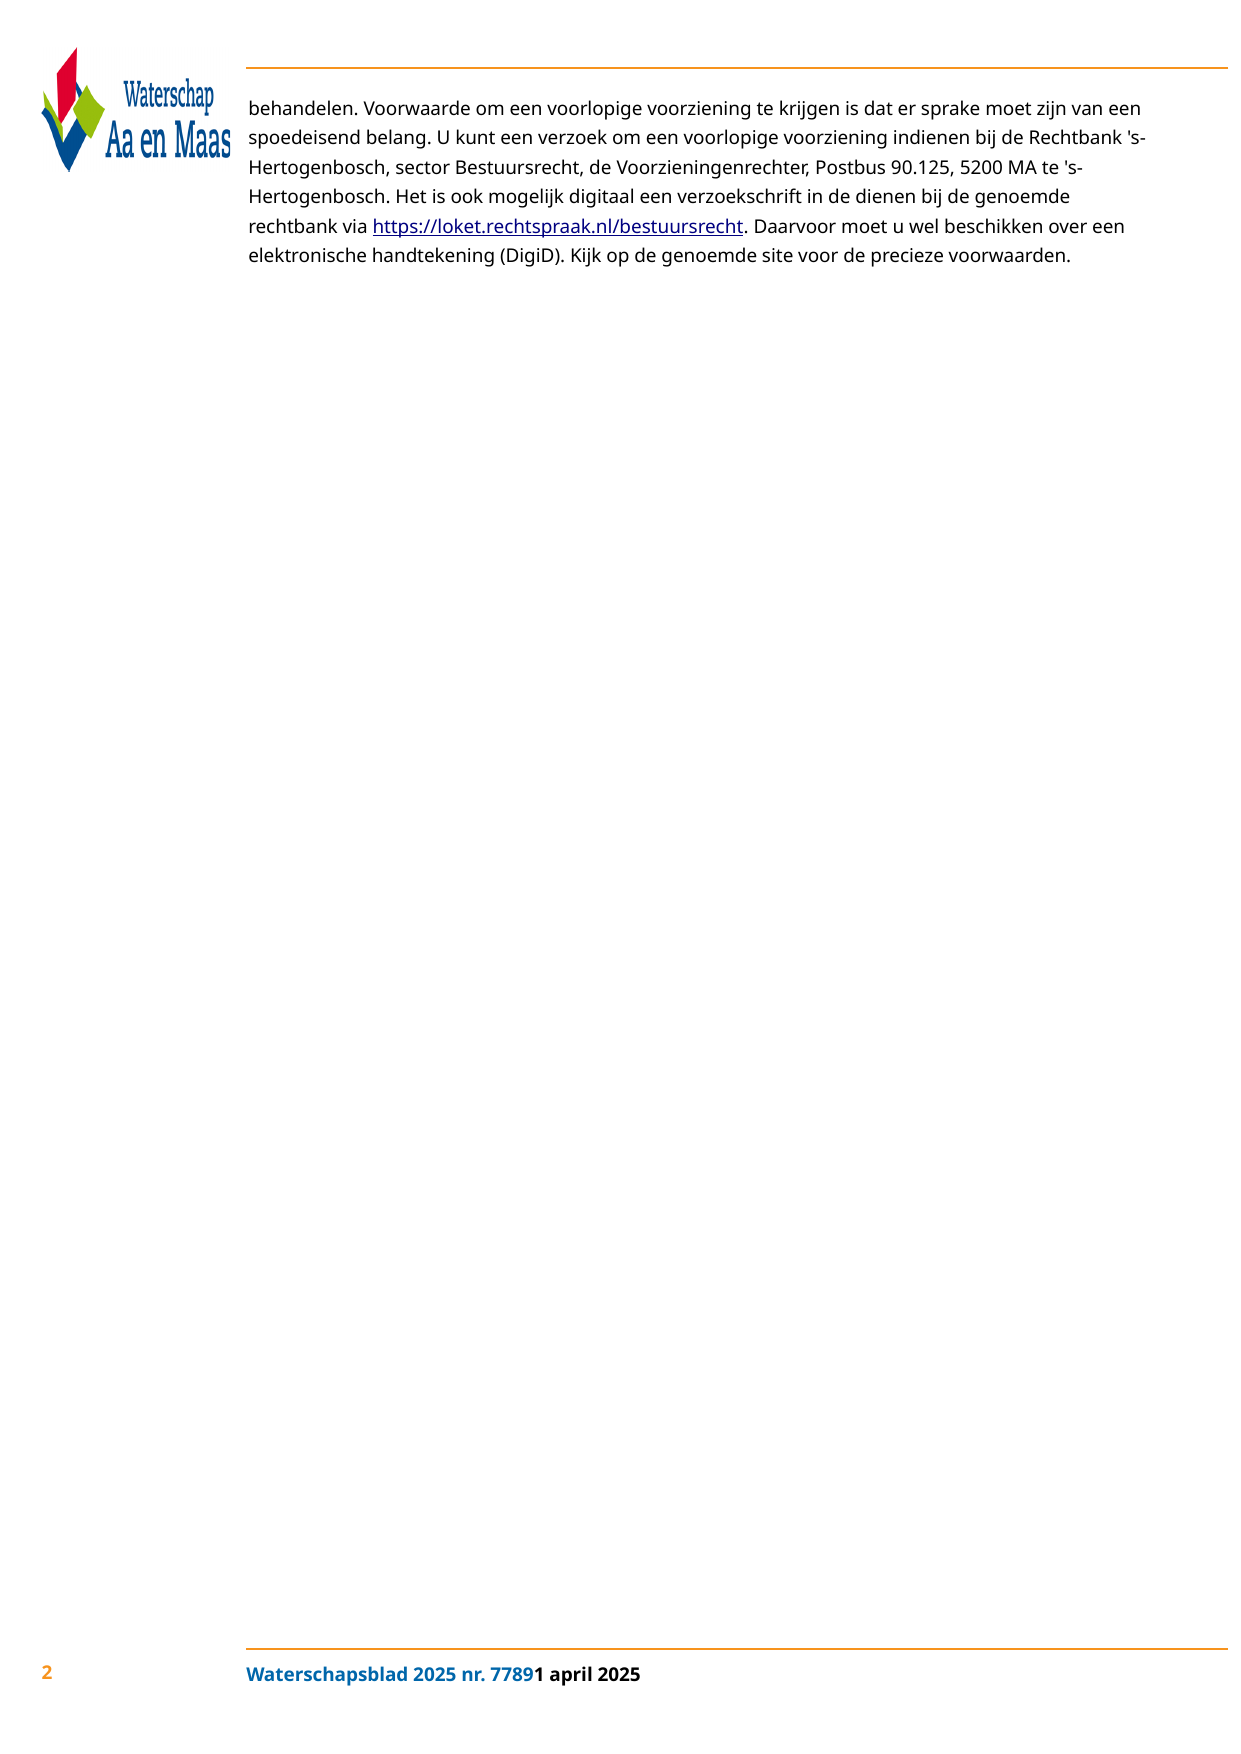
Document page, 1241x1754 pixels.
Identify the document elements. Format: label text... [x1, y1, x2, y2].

picture [41, 47, 231, 172]
text behandelen. Voorwaarde om een voorlopige voorziening te krijgen is dat er sprake moet zijn van een spoedeisend belang. U kunt een verzoek om een voorlopige voorziening indienen bij de Rechtbank 's-Hertogenbosch, sector Bestuursrecht, de Voorzieningenrechter, Postbus 90.125, 5200 MA te 's-Hertogenbosch. Het is ook mogelijk digitaal een verzoekschrift in de dienen bij de genoemde rechtbank via https://loket.rechtspraak.nl/bestuursrecht. Daarvoor moet u wel beschikken over een elektronische handtekening (DigiD). Kijk op de genoemde site voor de precieze voorwaarden. [248, 95, 1152, 268]
